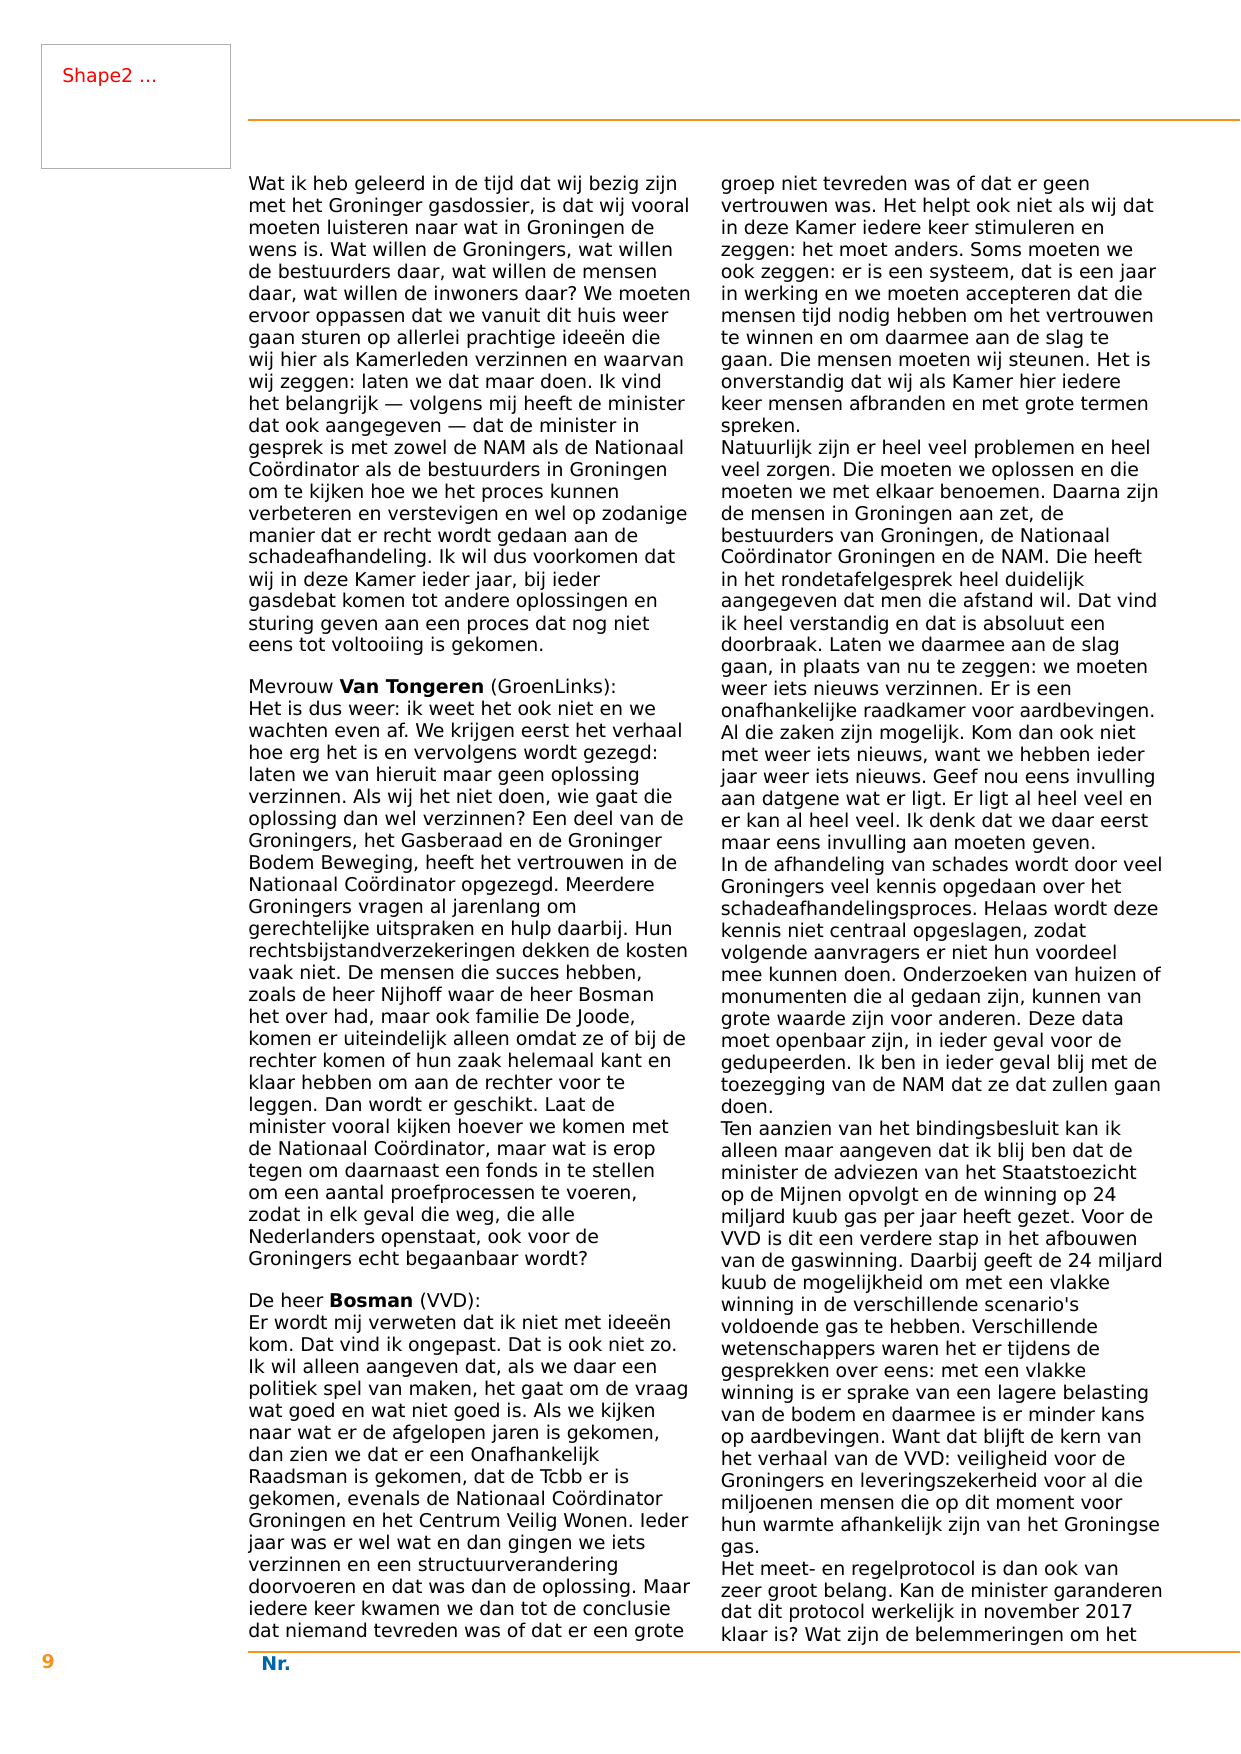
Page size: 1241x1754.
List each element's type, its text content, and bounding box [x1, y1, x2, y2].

text In de afhandeling van schades wordt door veel Groningers veel kennis opgedaan over het schadeafhandelingsproces. Helaas wordt deze kennis niet centraal opgeslagen, zodat volgende aanvragers er niet hun voordeel mee kunnen doen. Onderzoeken van huizen of monumenten die al gedaan zijn, kunnen van grote waarde zijn voor anderen. Deze data moet openbaar zijn, in ieder geval voor de gedupeerden. Ik ben in ieder geval blij met de toezegging van de NAM dat ze dat zullen gaan doen. [721, 854, 1163, 1118]
text Ten aanzien van het bindingsbesluit kan ik alleen maar aangeven dat ik blij ben dat de minister de adviezen van het Staatstoezicht op de Mijnen opvolgt en de winning op 24 miljard kuub gas per jaar heeft gezet. Voor de VVD is dit een verdere stap in het afbouwen van de gaswinning. Daarbij geeft de 24 miljard kuub de mogelijkheid om met een vlakke winning in de verschillende scenario's voldoende gas te hebben. Verschillende wetenschappers waren het er tijdens de gesprekken over eens: met een vlakke winning is er sprake van een lagere belasting van de bodem en daarmee is er minder kans op aardbevingen. Want dat blijft de kern van het verhaal van de VVD: veiligheid voor de Groningers en leveringszekerheid voor al die miljoenen mensen die op dit moment voor hun warmte afhankelijk zijn van het Groningse gas. [721, 1118, 1163, 1557]
text Wat ik heb geleerd in de tijd dat wij bezig zijn met het Groninger gasdossier, is dat wij vooral moeten luisteren naar wat in Groningen de wens is. Wat willen de Groningers, wat willen de bestuurders daar, wat willen de mensen daar, wat willen de inwoners daar? We moeten ervoor oppassen dat we vanuit dit huis weer gaan sturen op allerlei prachtige ideeën die wij hier als Kamerleden verzinnen en waarvan wij zeggen: laten we dat maar doen. Ik vind het belangrijk — volgens mij heeft de minister dat ook aangegeven — dat de minister in gesprek is met zowel de NAM als de Nationaal Coördinator als de bestuurders in Groningen om te kijken hoe we het proces kunnen verbeteren en verstevigen en wel op zodanige manier dat er recht wordt gedaan aan de schadeafhandeling. Ik wil dus voorkomen dat wij in deze Kamer ieder jaar, bij ieder gasdebat komen tot andere oplossingen en sturing geven aan een proces dat nog niet eens tot voltooiing is gekomen. [248, 173, 691, 656]
text Het meet- en regelprotocol is dan ook van zeer groot belang. Kan de minister garanderen dat dit protocol werkelijk in november 2017 klaar is? Wat zijn de belemmeringen om het [721, 1557, 1163, 1645]
text Mevrouw Van Tongeren (GroenLinks): [248, 676, 691, 698]
text groep niet tevreden was of dat er geen vertrouwen was. Het helpt ook niet als wij dat in deze Kamer iedere keer stimuleren en zeggen: het moet anders. Soms moeten we ook zeggen: er is een systeem, dat is een jaar in werking en we moeten accepteren dat die mensen tijd nodig hebben om het vertrouwen te winnen en om daarmee aan de slag te gaan. Die mensen moeten wij steunen. Het is onverstandig dat wij als Kamer hier iedere keer mensen afbranden en met grote termen spreken. [721, 173, 1163, 437]
text Natuurlijk zijn er heel veel problemen en heel veel zorgen. Die moeten we oplossen en die moeten we met elkaar benoemen. Daarna zijn de mensen in Groningen aan zet, de bestuurders van Groningen, de Nationaal Coördinator Groningen en de NAM. Die heeft in het rondetafelgesprek heel duidelijk aangegeven dat men die afstand wil. Dat vind ik heel verstandig en dat is absoluut een doorbraak. Laten we daarmee aan de slag gaan, in plaats van nu te zeggen: we moeten weer iets nieuws verzinnen. Er is een onafhankelijke raadkamer voor aardbevingen. Al die zaken zijn mogelijk. Kom dan ook niet met weer iets nieuws, want we hebben ieder jaar weer iets nieuws. Geef nou eens invulling aan datgene wat er ligt. Er ligt al heel veel en er kan al heel veel. Ik denk dat we daar eerst maar eens invulling aan moeten geven. [721, 437, 1163, 854]
text De heer Bosman (VVD): [248, 1290, 691, 1312]
text Het is dus weer: ik weet het ook niet en we wachten even af. We krijgen eerst het verhaal hoe erg het is en vervolgens wordt gezegd: laten we van hieruit maar geen oplossing verzinnen. Als wij het niet doen, wie gaat die oplossing dan wel verzinnen? Een deel van de Groningers, het Gasberaad en de Groninger Bodem Beweging, heeft het vertrouwen in de Nationaal Coördinator opgezegd. Meerdere Groningers vragen al jarenlang om gerechtelijke uitspraken en hulp daarbij. Hun rechtsbijstandverzekeringen dekken de kosten vaak niet. De mensen die succes hebben, zoals de heer Nijhoff waar de heer Bosman het over had, maar ook familie De Joode, komen er uiteindelijk alleen omdat ze of bij de rechter komen of hun zaak helemaal kant en klaar hebben om aan de rechter voor te leggen. Dan wordt er geschikt. Laat de minister vooral kijken hoever we komen met de Nationaal Coördinator, maar wat is erop tegen om daarnaast een fonds in te stellen om een aantal proefprocessen te voeren, zodat in elk geval die weg, die alle Nederlanders openstaat, ook voor de Groningers echt begaanbaar wordt? [248, 698, 691, 1270]
text Er wordt mij verweten dat ik niet met ideeën kom. Dat vind ik ongepast. Dat is ook niet zo. Ik wil alleen aangeven dat, als we daar een politiek spel van maken, het gaat om de vraag wat goed en wat niet goed is. Als we kijken naar wat er de afgelopen jaren is gekomen, dan zien we dat er een Onafhankelijk Raadsman is gekomen, dat de Tcbb er is gekomen, evenals de Nationaal Coördinator Groningen en het Centrum Veilig Wonen. Ieder jaar was er wel wat en dan gingen we iets verzinnen en een structuurverandering doorvoeren en dat was dan de oplossing. Maar iedere keer kwamen we dan tot de conclusie dat niemand tevreden was of dat er een grote [248, 1312, 691, 1641]
